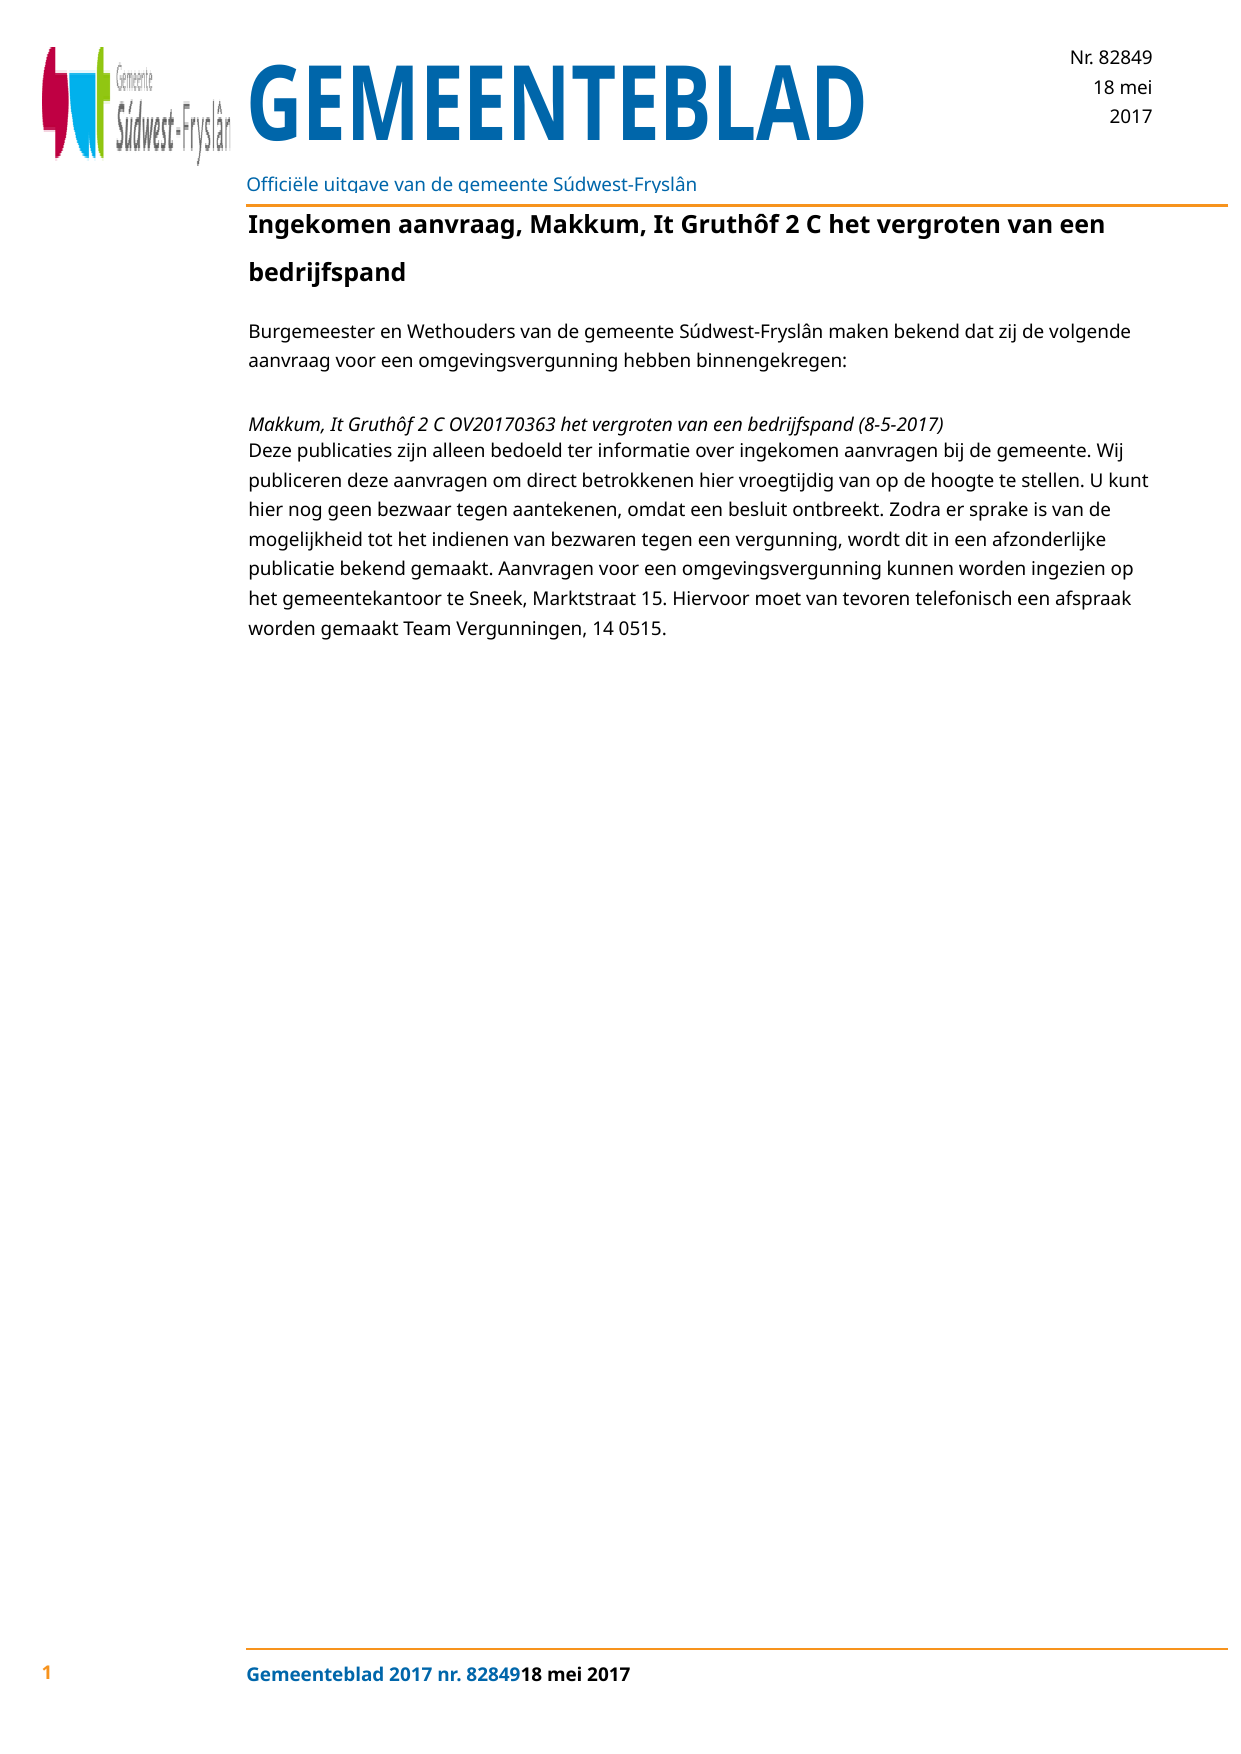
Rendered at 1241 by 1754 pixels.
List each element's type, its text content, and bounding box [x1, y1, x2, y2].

picture [41, 47, 231, 172]
text Ingekomen aanvraag, Makkum, It Gruthôf 2 C het vergroten van een bedrijfspand [248, 207, 1152, 288]
text Deze publicaties zijn alleen bedoeld ter informatie over ingekomen aanvragen bij de gemeente. Wij publiceren deze aanvragen om direct betrokkenen hier vroegtijdig van op de hoogte te stellen. U kunt hier nog geen bezwaar tegen aantekenen, omdat een besluit ontbreekt. Zodra er sprake is van de mogelijkheid tot het indienen van bezwaren tegen een vergunning, wordt dit in een afzonderlijke publicatie bekend gemaakt. Aanvragen voor een omgevingsvergunning kunnen worden ingezien op het gemeentekantoor te Sneek, Marktstraat 15. Hiervoor moet van tevoren telefonisch een afspraak worden gemaakt Team Vergunningen, 14 0515. [248, 437, 1152, 640]
text Burgemeester en Wethouders van de gemeente Súdwest-Fryslân maken bekend dat zij de volgende aanvraag voor een omgevingsvergunning hebben binnengekregen: [248, 318, 1152, 373]
text Makkum, It Gruthôf 2 C OV20170363 het vergroten van een bedrijfspand (8-5-2017) [248, 411, 1152, 437]
